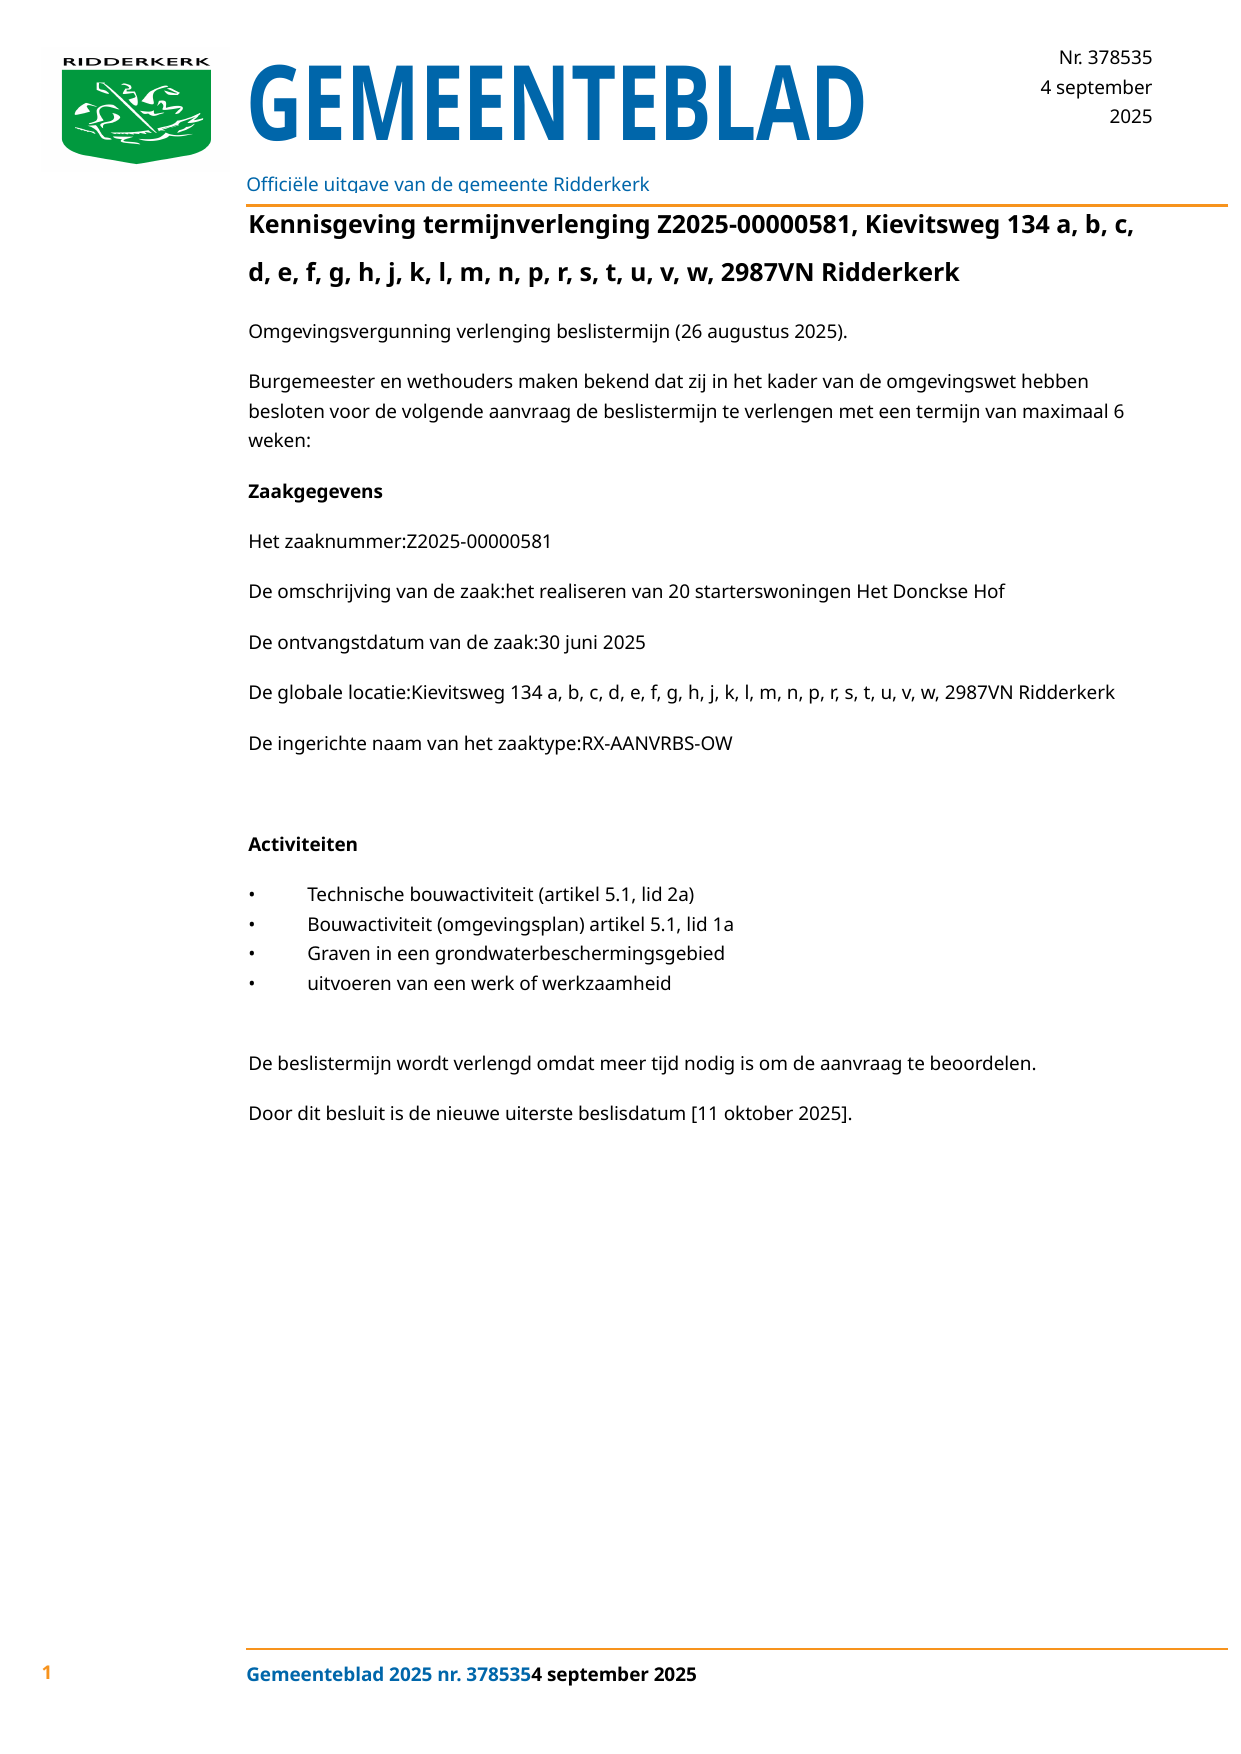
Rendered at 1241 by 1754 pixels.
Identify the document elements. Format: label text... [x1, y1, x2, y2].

list uitvoeren van een werk of werkzaamheid [248, 970, 1152, 996]
list Bouwactiviteit (omgevingsplan) artikel 5.1, lid 1a [248, 911, 1152, 937]
text Zaakgegevens [248, 478, 1152, 504]
text De ontvangstdatum van de zaak:30 juni 2025 [248, 629, 1152, 655]
picture [41, 47, 231, 172]
list Graven in een grondwaterbeschermingsgebied [248, 940, 1152, 966]
text De globale locatie:Kievitsweg 134 a, b, c, d, e, f, g, h, j, k, l, m, n, p, r, s, t, u, v, w, 2987VN Ridderkerk [248, 679, 1152, 705]
text De omschrijving van de zaak:het realiseren van 20 starterswoningen Het Donckse Hof [248, 579, 1152, 604]
text De ingerichte naam van het zaaktype:RX-AANVRBS-OW [248, 730, 1152, 756]
text Omgevingsvergunning verlenging beslistermijn (26 augustus 2025). [248, 318, 1152, 344]
text Activiteiten [248, 831, 1152, 857]
text De beslistermijn wordt verlengd omdat meer tijd nodig is om de aanvraag te beoordelen. [248, 1050, 1152, 1076]
text Burgemeester en wethouders maken bekend dat zij in het kader van de omgevingswet hebben besloten voor de volgende aanvraag de beslistermijn te verlengen met een termijn van maximaal 6 weken: [248, 368, 1152, 453]
list Technische bouwactiviteit (artikel 5.1, lid 2a) [248, 881, 1152, 907]
text Door dit besluit is de nieuwe uiterste beslisdatum [11 oktober 2025]. [248, 1100, 1152, 1126]
text Kennisgeving termijnverlenging Z2025-00000581, Kievitsweg 134 a, b, c, d, e, f, g, h, j, k, l, m, n, p, r, s, t, u, v, w, 2987VN Ridderkerk [248, 207, 1152, 288]
text Het zaaknummer:Z2025-00000581 [248, 528, 1152, 554]
